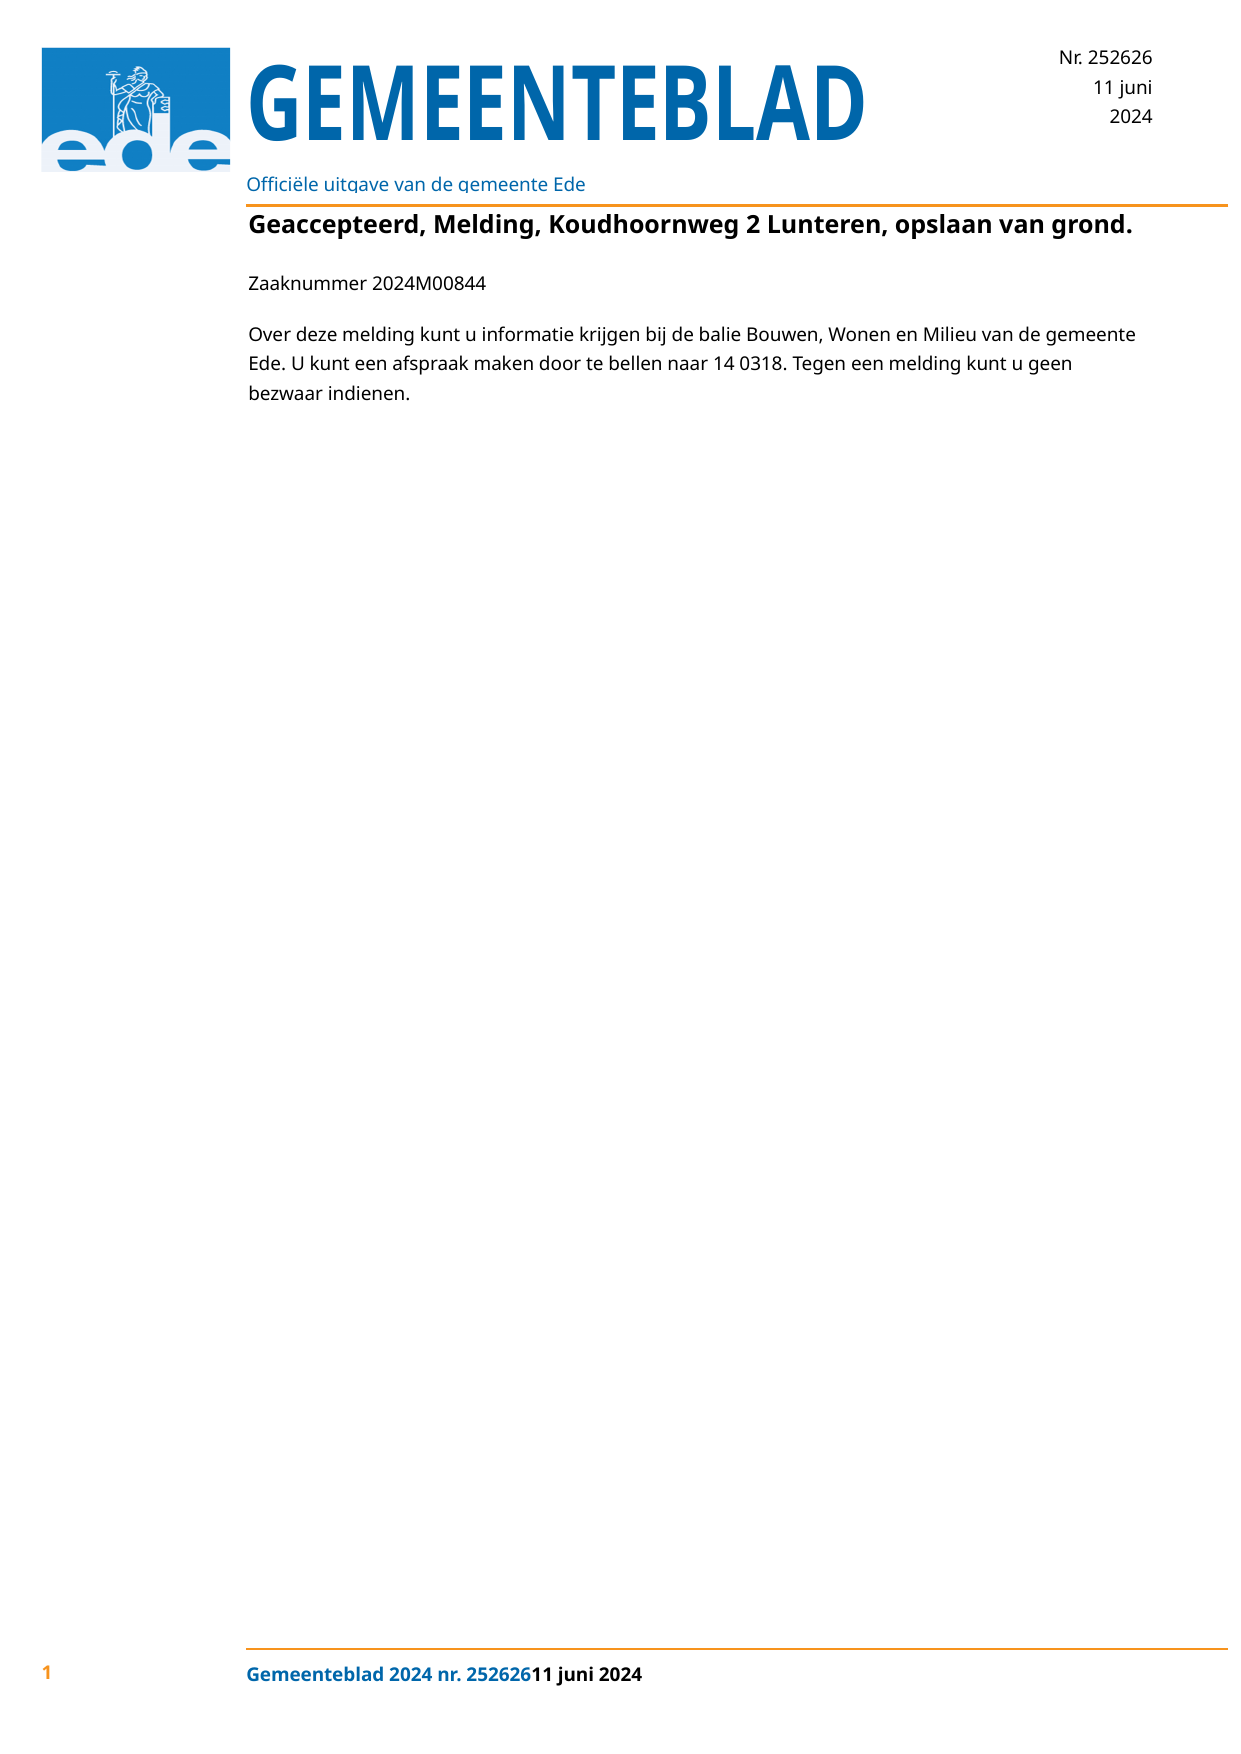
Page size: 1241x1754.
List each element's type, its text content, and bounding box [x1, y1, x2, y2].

text Zaaknummer 2024M00844 [248, 270, 1152, 296]
text Geaccepteerd, Melding, Koudhoornweg 2 Lunteren, opslaan van grond. [248, 207, 1152, 241]
picture [41, 47, 231, 172]
text Over deze melding kunt u informatie krijgen bij de balie Bouwen, Wonen en Milieu van de gemeente Ede. U kunt een afspraak maken door te bellen naar 14 0318. Tegen een melding kunt u geen bezwaar indienen. [248, 321, 1152, 406]
